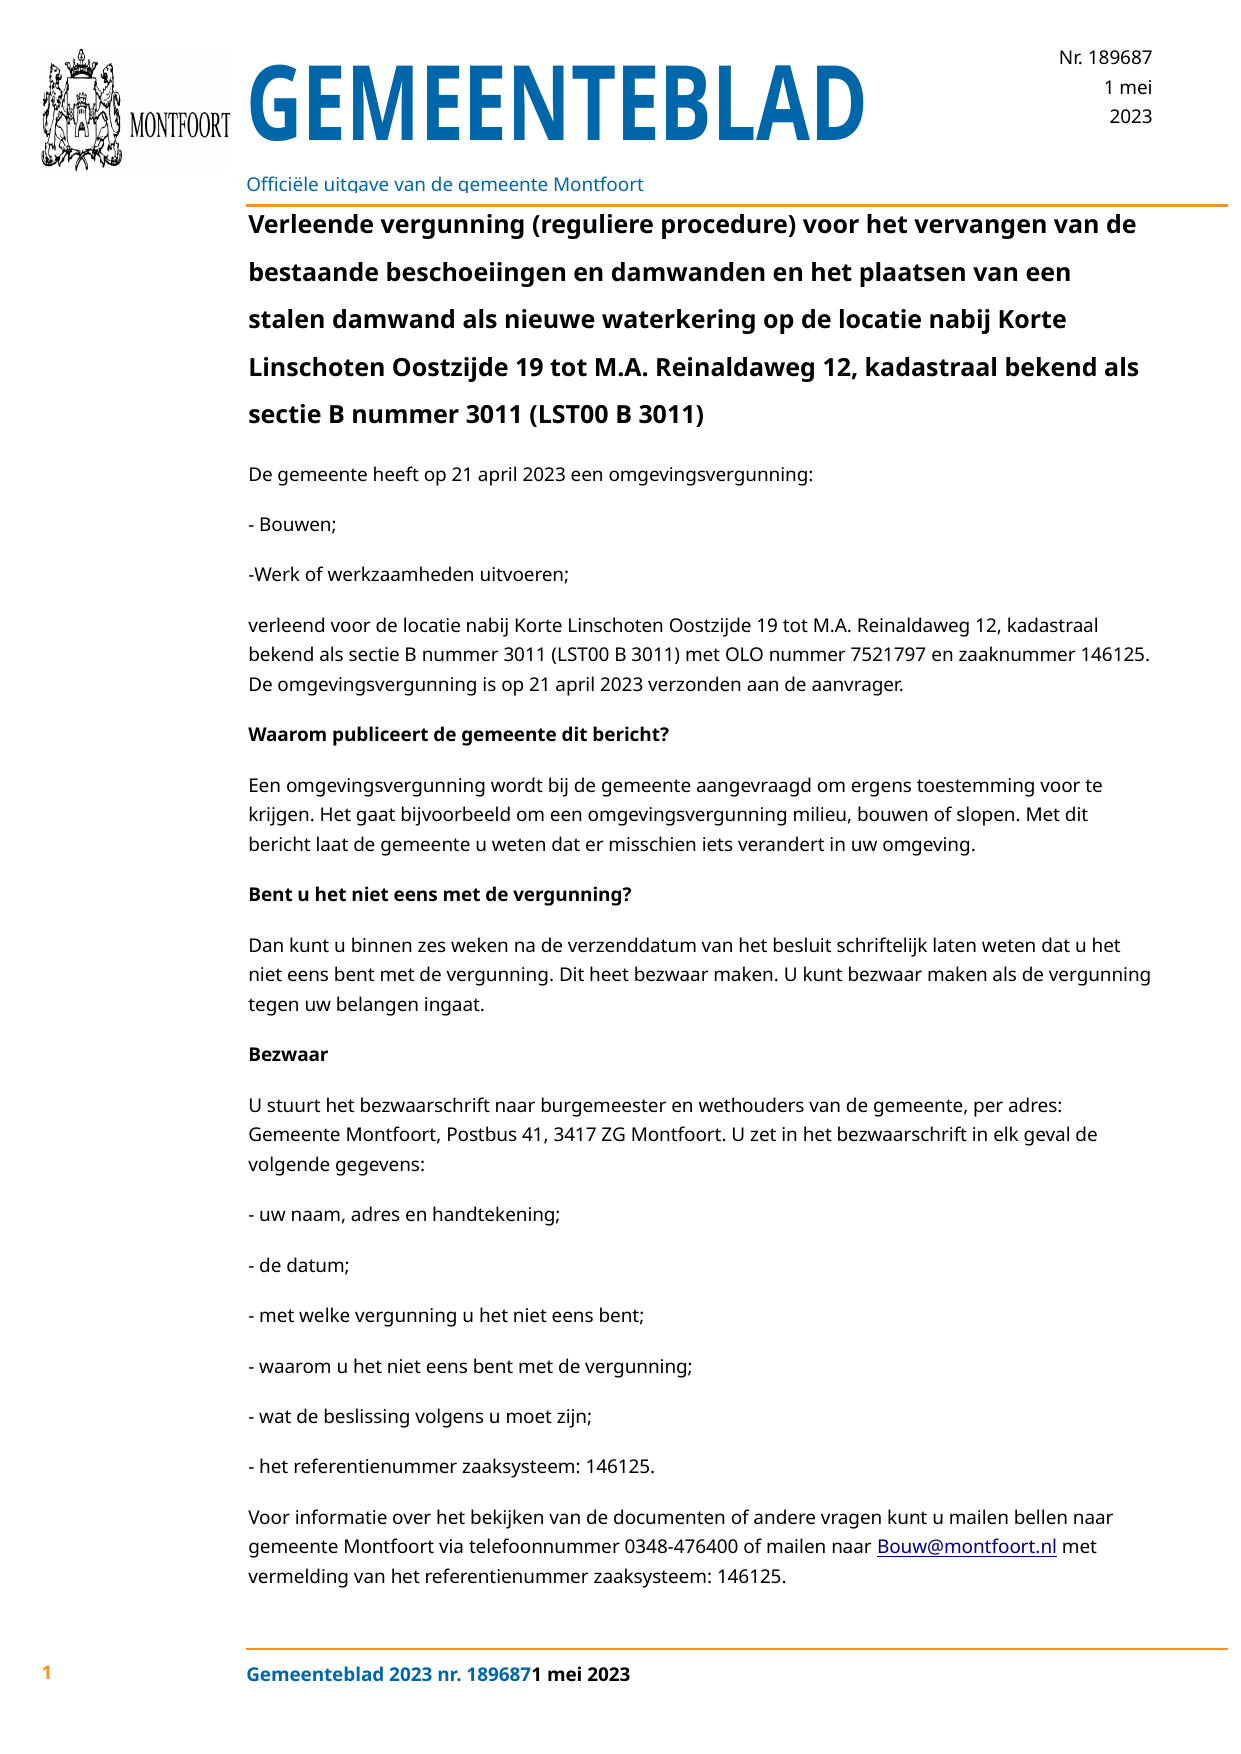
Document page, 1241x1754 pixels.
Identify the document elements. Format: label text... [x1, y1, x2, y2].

text Bezwaar [248, 1042, 1152, 1067]
text - met welke vergunning u het niet eens bent; [248, 1302, 1152, 1328]
text - uw naam, adres en handtekening; [248, 1202, 1152, 1227]
text - Bouwen; [248, 511, 1152, 537]
text Waarom publiceert de gemeente dit bericht? [248, 722, 1152, 747]
text Een omgevingsvergunning wordt bij de gemeente aangevraagd om ergens toestemming voor te krijgen. Het gaat bijvoorbeeld om een omgevingsvergunning milieu, bouwen of slopen. Met dit bericht laat de gemeente u weten dat er misschien iets verandert in uw omgeving. [248, 772, 1152, 857]
text - het referentienummer zaaksysteem: 146125. [248, 1454, 1152, 1479]
text verleend voor de locatie nabij Korte Linschoten Oostzijde 19 tot M.A. Reinaldaweg 12, kadastraal bekend als sectie B nummer 3011 (LST00 B 3011) met OLO nummer 7521797 en zaaknummer 146125. De omgevingsvergunning is op 21 april 2023 verzonden aan de aanvrager. [248, 612, 1152, 697]
text - de datum; [248, 1252, 1152, 1278]
text Bent u het niet eens met de vergunning? [248, 882, 1152, 907]
text Verleende vergunning (reguliere procedure) voor het vervangen van de bestaande beschoeiingen en damwanden en het plaatsen van een stalen damwand als nieuwe waterkering op de locatie nabij Korte Linschoten Oostzijde 19 tot M.A. Reinaldaweg 12, kadastraal bekend als sectie B nummer 3011 (LST00 B 3011) [248, 207, 1152, 431]
text - waarom u het niet eens bent met de vergunning; [248, 1353, 1152, 1378]
text U stuurt het bezwaarschrift naar burgemeester en wethouders van de gemeente, per adres: Gemeente Montfoort, Postbus 41, 3417 ZG Montfoort. U zet in het bezwaarschrift in elk geval de volgende gegevens: [248, 1092, 1152, 1177]
text -Werk of werkzaamheden uitvoeren; [248, 562, 1152, 587]
text Dan kunt u binnen zes weken na de verzenddatum van het besluit schriftelijk laten weten dat u het niet eens bent met de vergunning. Dit heet bezwaar maken. U kunt bezwaar maken als de vergunning tegen uw belangen ingaat. [248, 932, 1152, 1017]
text - wat de beslissing volgens u moet zijn; [248, 1403, 1152, 1429]
picture [41, 47, 231, 172]
text De gemeente heeft op 21 april 2023 een omgevingsvergunning: [248, 461, 1152, 486]
text Voor informatie over het bekijken van de documenten of andere vragen kunt u mailen bellen naar gemeente Montfoort via telefoonnummer 0348-476400 of mailen naar Bouw@montfoort.nl met vermelding van het referentienummer zaaksysteem: 146125. [248, 1504, 1152, 1589]
